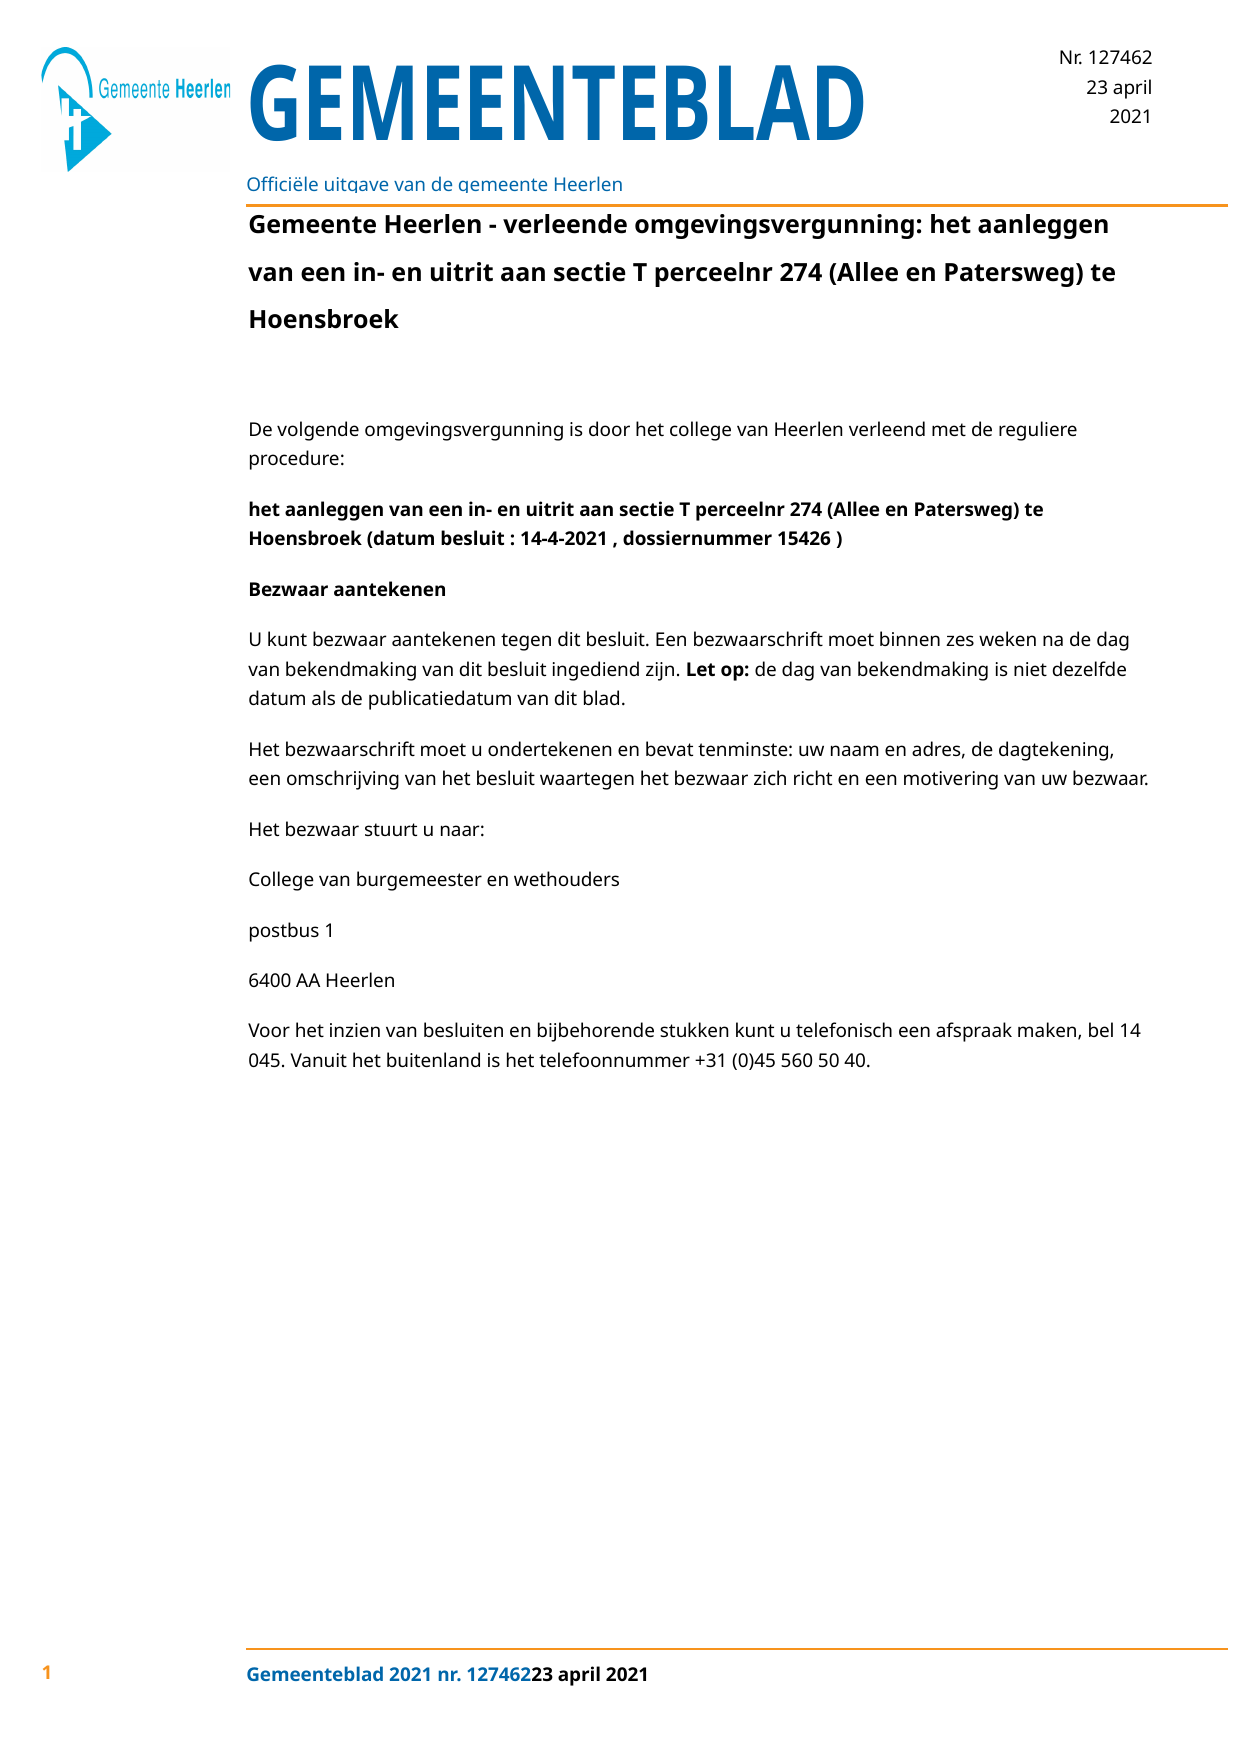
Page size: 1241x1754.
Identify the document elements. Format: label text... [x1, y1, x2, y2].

text Bezwaar aantekenen [248, 576, 1152, 602]
text De volgende omgevingsvergunning is door het college van Heerlen verleend met de reguliere procedure: [248, 416, 1152, 471]
text Het bezwaar stuurt u naar: [248, 816, 1152, 842]
text College van burgemeester en wethouders [248, 866, 1152, 892]
text U kunt bezwaar aantekenen tegen dit besluit. Een bezwaarschrift moet binnen zes weken na de dag van bekendmaking van dit besluit ingediend zijn. Let op: de dag van bekendmaking is niet dezelfde datum als de publicatiedatum van dit blad. [248, 626, 1152, 711]
text Voor het inzien van besluiten en bijbehorende stukken kunt u telefonisch een afspraak maken, bel 14 045. Vanuit het buitenland is het telefoonnummer +31 (0)45 560 50 40. [248, 1018, 1152, 1073]
picture [41, 47, 231, 172]
text het aanleggen van een in- en uitrit aan sectie T perceelnr 274 (Allee en Patersweg) te Hoensbroek (datum besluit : 14-4-2021 , dossiernummer 15426 ) [248, 496, 1152, 551]
text 6400 AA Heerlen [248, 967, 1152, 993]
picture [41, 47, 59, 70]
text Gemeente Heerlen - verleende omgevingsvergunning: het aanleggen van een in- en uitrit aan sectie T perceelnr 274 (Allee en Patersweg) te Hoensbroek [248, 207, 1152, 336]
text Het bezwaarschrift moet u ondertekenen en bevat tenminste: uw naam en adres, de dagtekening, een omschrijving van het besluit waartegen het bezwaar zich richt en een motivering van uw bezwaar. [248, 736, 1152, 791]
text postbus 1 [248, 917, 1152, 942]
